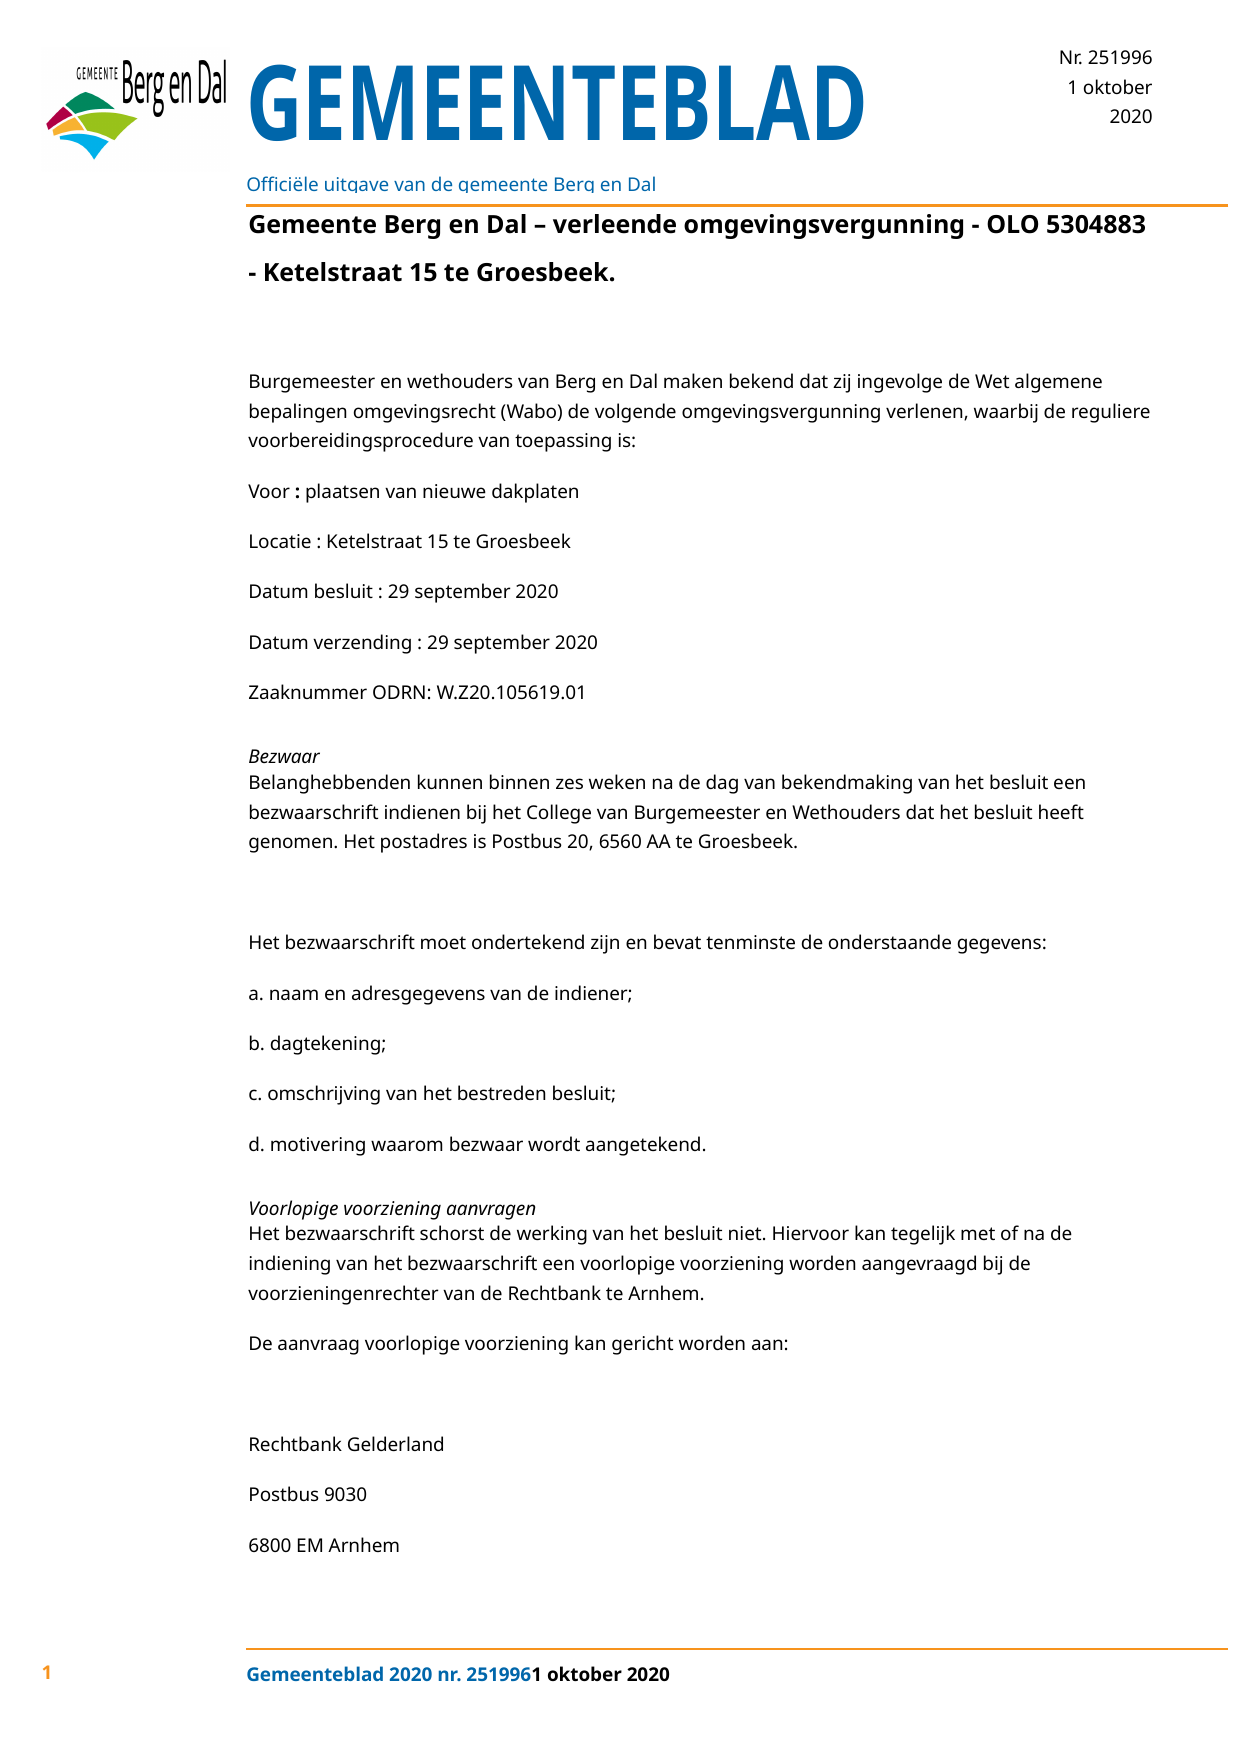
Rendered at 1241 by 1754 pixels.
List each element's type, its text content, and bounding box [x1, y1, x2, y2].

text c. omschrijving van het bestreden besluit; [248, 1081, 1152, 1106]
text De aanvraag voorlopige voorziening kan gericht worden aan: [248, 1330, 1152, 1356]
text a. naam en adresgegevens van de indiener; [248, 980, 1152, 1005]
text Locatie : Ketelstraat 15 te Groesbeek [248, 528, 1152, 554]
text Het bezwaarschrift schorst de werking van het besluit niet. Hiervoor kan tegelijk met of na de indiening van het bezwaarschrift een voorlopige voorziening worden aangevraagd bij de voorzieningenrechter van de Rechtbank te Arnhem. [248, 1221, 1152, 1306]
text Burgemeester en wethouders van Berg en Dal maken bekend dat zij ingevolge de Wet algemene bepalingen omgevingsrecht (Wabo) de volgende omgevingsvergunning verlenen, waarbij de reguliere voorbereidingsprocedure van toepassing is: [248, 368, 1152, 453]
text Belanghebbenden kunnen binnen zes weken na de dag van bekendmaking van het besluit een bezwaarschrift indienen bij het College van Burgemeester en Wethouders dat het besluit heeft genomen. Het postadres is Postbus 20, 6560 AA te Groesbeek. [248, 769, 1152, 854]
text Gemeente Berg en Dal – verleende omgevingsvergunning - OLO 5304883 - Ketelstraat 15 te Groesbeek. [248, 207, 1152, 288]
text Datum besluit : 29 september 2020 [248, 579, 1152, 604]
text Voor : plaatsen van nieuwe dakplaten [248, 478, 1152, 504]
text Rechtbank Gelderland [248, 1431, 1152, 1457]
text Bezwaar [248, 743, 1152, 769]
text b. dagtekening; [248, 1030, 1152, 1056]
text Datum verzending : 29 september 2020 [248, 629, 1152, 655]
text Postbus 9030 [248, 1481, 1152, 1507]
text Voorlopige voorziening aanvragen [248, 1195, 1152, 1221]
text d. motivering waarom bezwaar wordt aangetekend. [248, 1131, 1152, 1157]
picture [41, 47, 231, 172]
text 6800 EM Arnhem [248, 1532, 1152, 1558]
text Het bezwaarschrift moet ondertekend zijn en bevat tenminste de onderstaande gegevens: [248, 929, 1152, 955]
text Zaaknummer ODRN: W.Z20.105619.01 [248, 679, 1152, 705]
